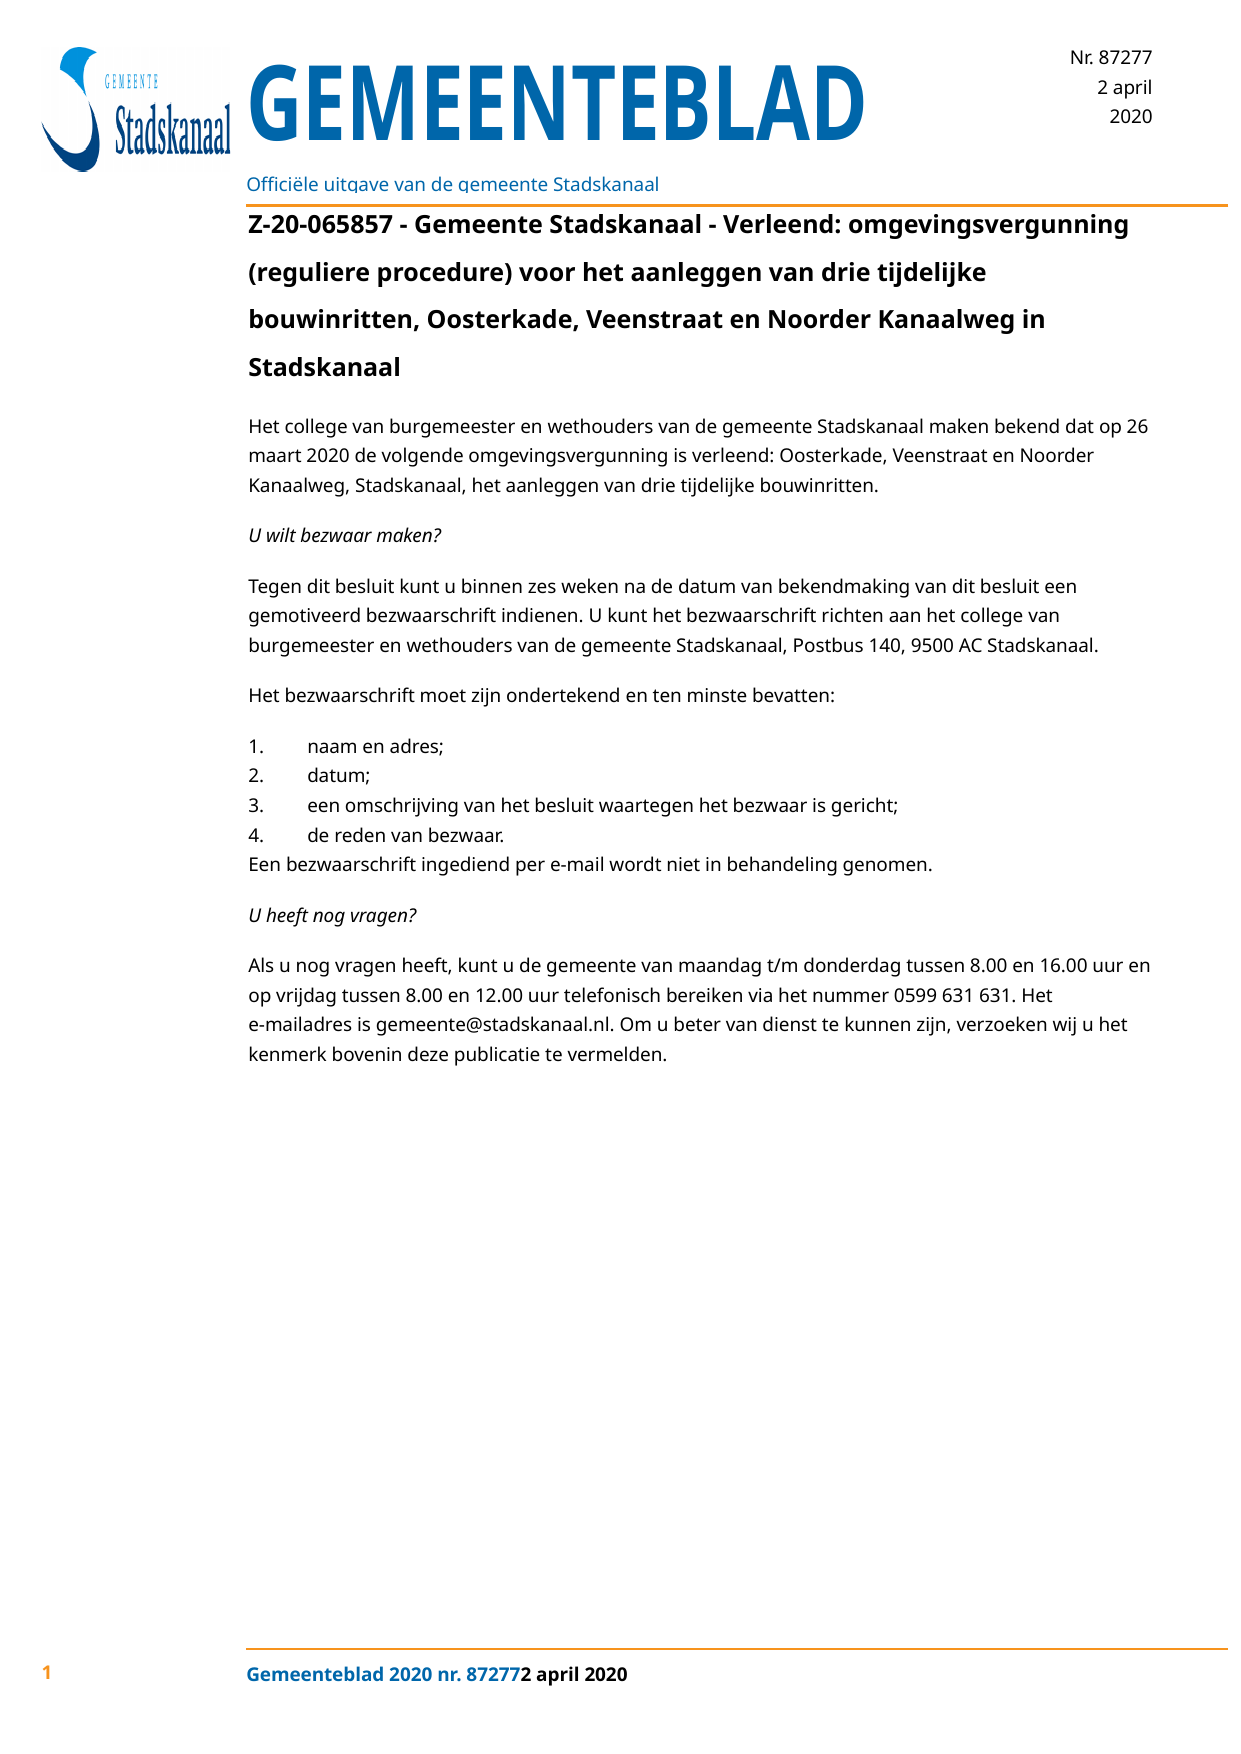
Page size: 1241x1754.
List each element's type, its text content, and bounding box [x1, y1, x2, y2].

picture [41, 47, 231, 172]
list de reden van bezwaar. [248, 822, 1152, 848]
list een omschrijving van het besluit waartegen het bezwaar is gericht; [248, 792, 1152, 818]
list naam en adres; [248, 733, 1152, 759]
list datum; [248, 763, 1152, 788]
text Een bezwaarschrift ingediend per e-mail wordt niet in behandeling genomen. [248, 851, 1152, 877]
text U wilt bezwaar maken? [248, 523, 1152, 548]
text Als u nog vragen heeft, kunt u de gemeente van maandag t/m donderdag tussen 8.00 en 16.00 uur en op vrijdag tussen 8.00 en 12.00 uur telefonisch bereiken via het nummer 0599 631 631. Het e‑mailadres is gemeente@stadskanaal.nl. Om u beter van dienst te kunnen zijn, verzoeken wij u het kenmerk bovenin deze publicatie te vermelden. [248, 952, 1152, 1067]
text U heeft nog vragen? [248, 902, 1152, 928]
text Het college van burgemeester en wethouders van de gemeente Stadskanaal maken bekend dat op 26 maart 2020 de volgende omgevingsvergunning is verleend: Oosterkade, Veenstraat en Noorder Kanaalweg, Stadskanaal, het aanleggen van drie tijdelijke bouwinritten. [248, 413, 1152, 498]
text Het bezwaarschrift moet zijn ondertekend en ten minste bevatten: [248, 683, 1152, 708]
text Tegen dit besluit kunt u binnen zes weken na de datum van bekendmaking van dit besluit een gemotiveerd bezwaarschrift indienen. U kunt het bezwaarschrift richten aan het college van burgemeester en wethouders van de gemeente Stadskanaal, Postbus 140, 9500 AC Stadskanaal. [248, 573, 1152, 658]
text Z-20-065857 - Gemeente Stadskanaal - Verleend: omgevingsvergunning (reguliere procedure) voor het aanleggen van drie tijdelijke bouwinritten, Oosterkade, Veenstraat en Noorder Kanaalweg in Stadskanaal [248, 207, 1152, 384]
